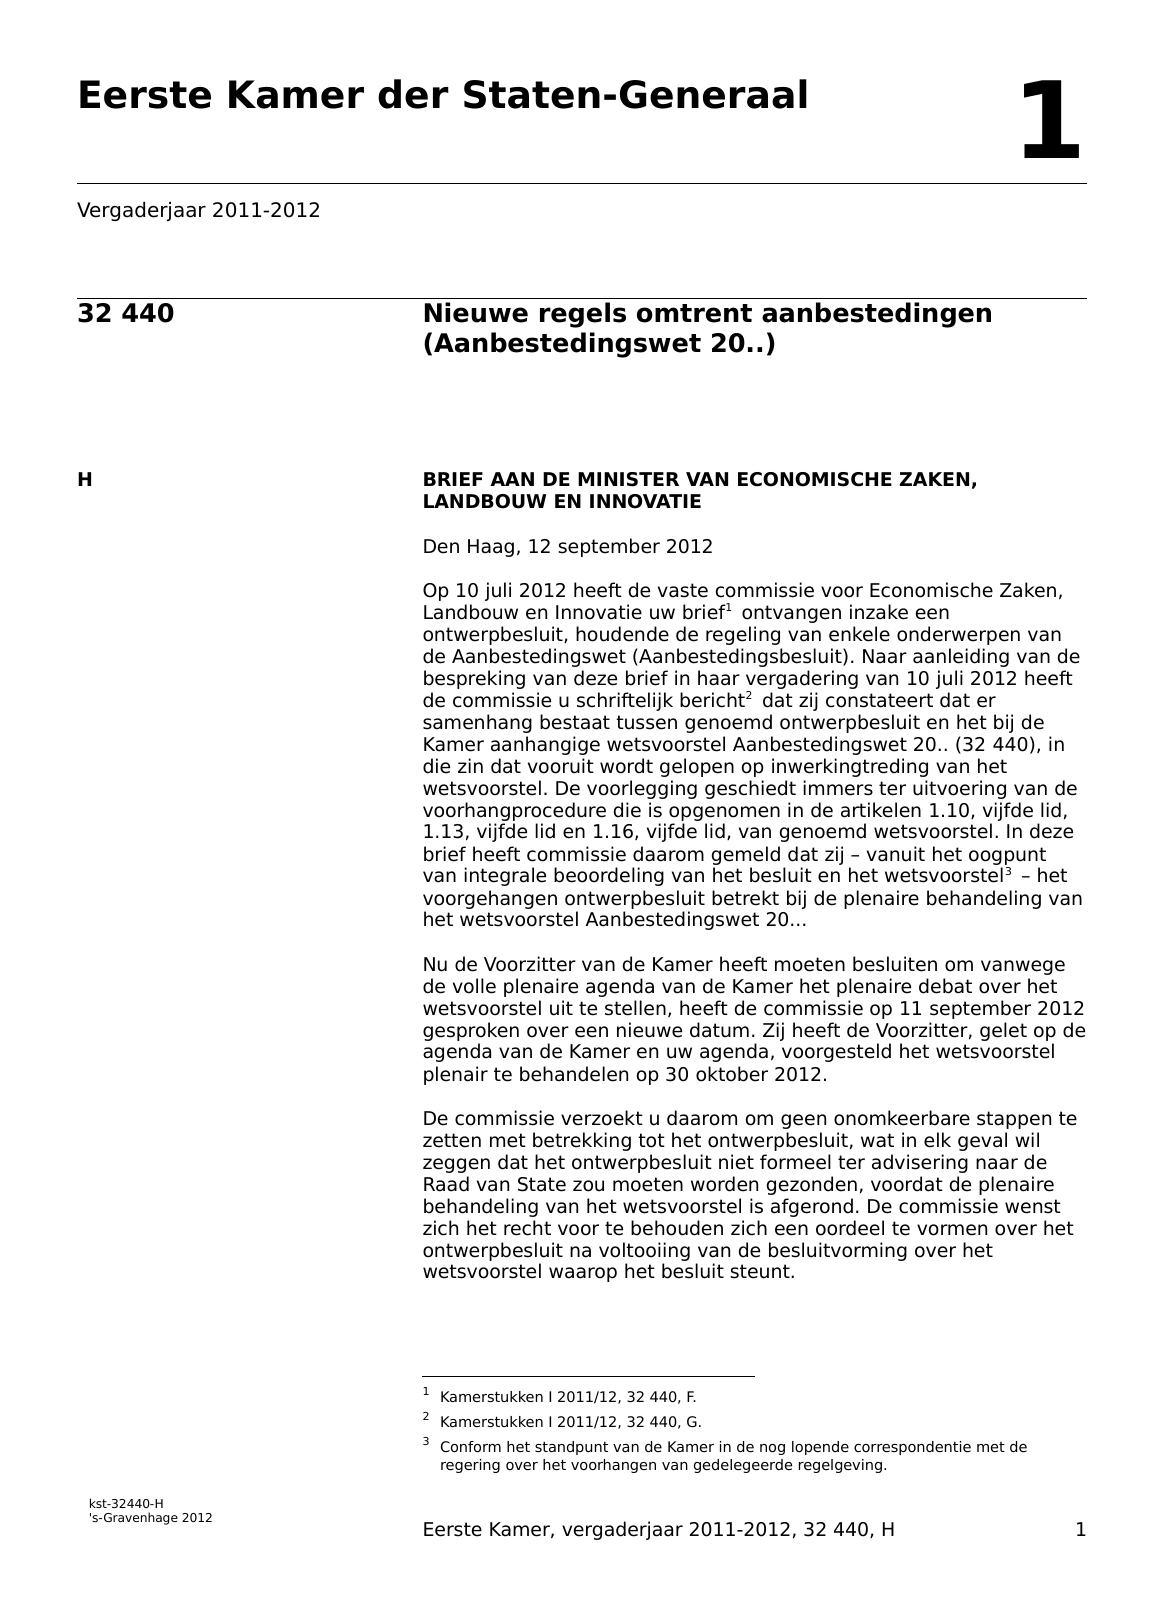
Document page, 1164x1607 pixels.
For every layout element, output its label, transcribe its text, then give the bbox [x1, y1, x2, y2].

text Den Haag, 12 september 2012 [422, 536, 1087, 557]
text Kamerstukken I 2011/12, 32 440, F. [422, 1385, 1087, 1407]
text Conform het standpunt van de Kamer in de nog lopende correspondentie met de regering over het voorhangen van gedelegeerde regelgeving. [422, 1435, 1087, 1474]
text Op 10 juli 2012 heeft de vaste commissie voor Economische Zaken, Landbouw en Innovatie uw brief ontvangen inzake een ontwerpbesluit, houdende de regeling van enkele onderwerpen van de Aanbestedingswet (Aanbestedingsbesluit). Naar aanleiding van de bespreking van deze brief in haar vergadering van 10 juli 2012 heeft de commissie u schriftelijk bericht dat zij constateert dat er samenhang bestaat tussen genoemd ontwerpbesluit en het bij de Kamer aanhangige wetsvoorstel Aanbestedingswet 20.. (32 440), in die zin dat vooruit wordt gelopen op inwerkingtreding van het wetsvoorstel. De voorlegging geschiedt immers ter uitvoering van de voorhangprocedure die is opgenomen in de artikelen 1.10, vijfde lid, 1.13, vijfde lid en 1.16, vijfde lid, van genoemd wetsvoorstel. In deze brief heeft commissie daarom gemeld dat zij – vanuit het oogpunt van integrale beoordeling van het besluit en het wetsvoorstel – het voorgehangen ontwerpbesluit betrekt bij de plenaire behandeling van het wetsvoorstel Aanbestedingswet 20... [422, 580, 1087, 931]
text kst-32440-H [88, 1497, 323, 1511]
text 's-Gravenhage 2012 [88, 1511, 323, 1525]
table_header Eerste Kamer der Staten-Generaal [77, 59, 886, 183]
subtitle 32 440 Nieuwe regels omtrent aanbestedingen (Aanbestedingswet 20..) [77, 299, 1087, 358]
table_cell Vergaderjaar 2011-2012 [77, 184, 1087, 298]
text Kamerstukken I 2011/12, 32 440, G. [422, 1410, 1087, 1432]
table_header 1 [886, 59, 1087, 183]
text De commissie verzoekt u daarom om geen onomkeerbare stappen te zetten met betrekking tot het ontwerpbesluit, wat in elk geval wil zeggen dat het ontwerpbesluit niet formeel ter advisering naar de Raad van State zou moeten worden gezonden, voordat de plenaire behandeling van het wetsvoorstel is afgerond. De commissie wenst zich het recht voor te behouden zich een oordeel te vormen over het ontwerpbesluit na voltooiing van de besluitvorming over het wetsvoorstel waarop het besluit steunt. [422, 1108, 1087, 1283]
subtitle H BRIEF AAN DE MINISTER VAN ECONOMISCHE ZAKEN, LANDBOUW EN INNOVATIE [77, 469, 1087, 513]
text Nu de Voorzitter van de Kamer heeft moeten besluiten om vanwege de volle plenaire agenda van de Kamer het plenaire debat over het wetsvoorstel uit te stellen, heeft de commissie op 11 september 2012 gesproken over een nieuwe datum. Zij heeft de Voorzitter, gelet op de agenda van de Kamer en uw agenda, voorgesteld het wetsvoorstel plenair te behandelen op 30 oktober 2012. [422, 953, 1087, 1085]
